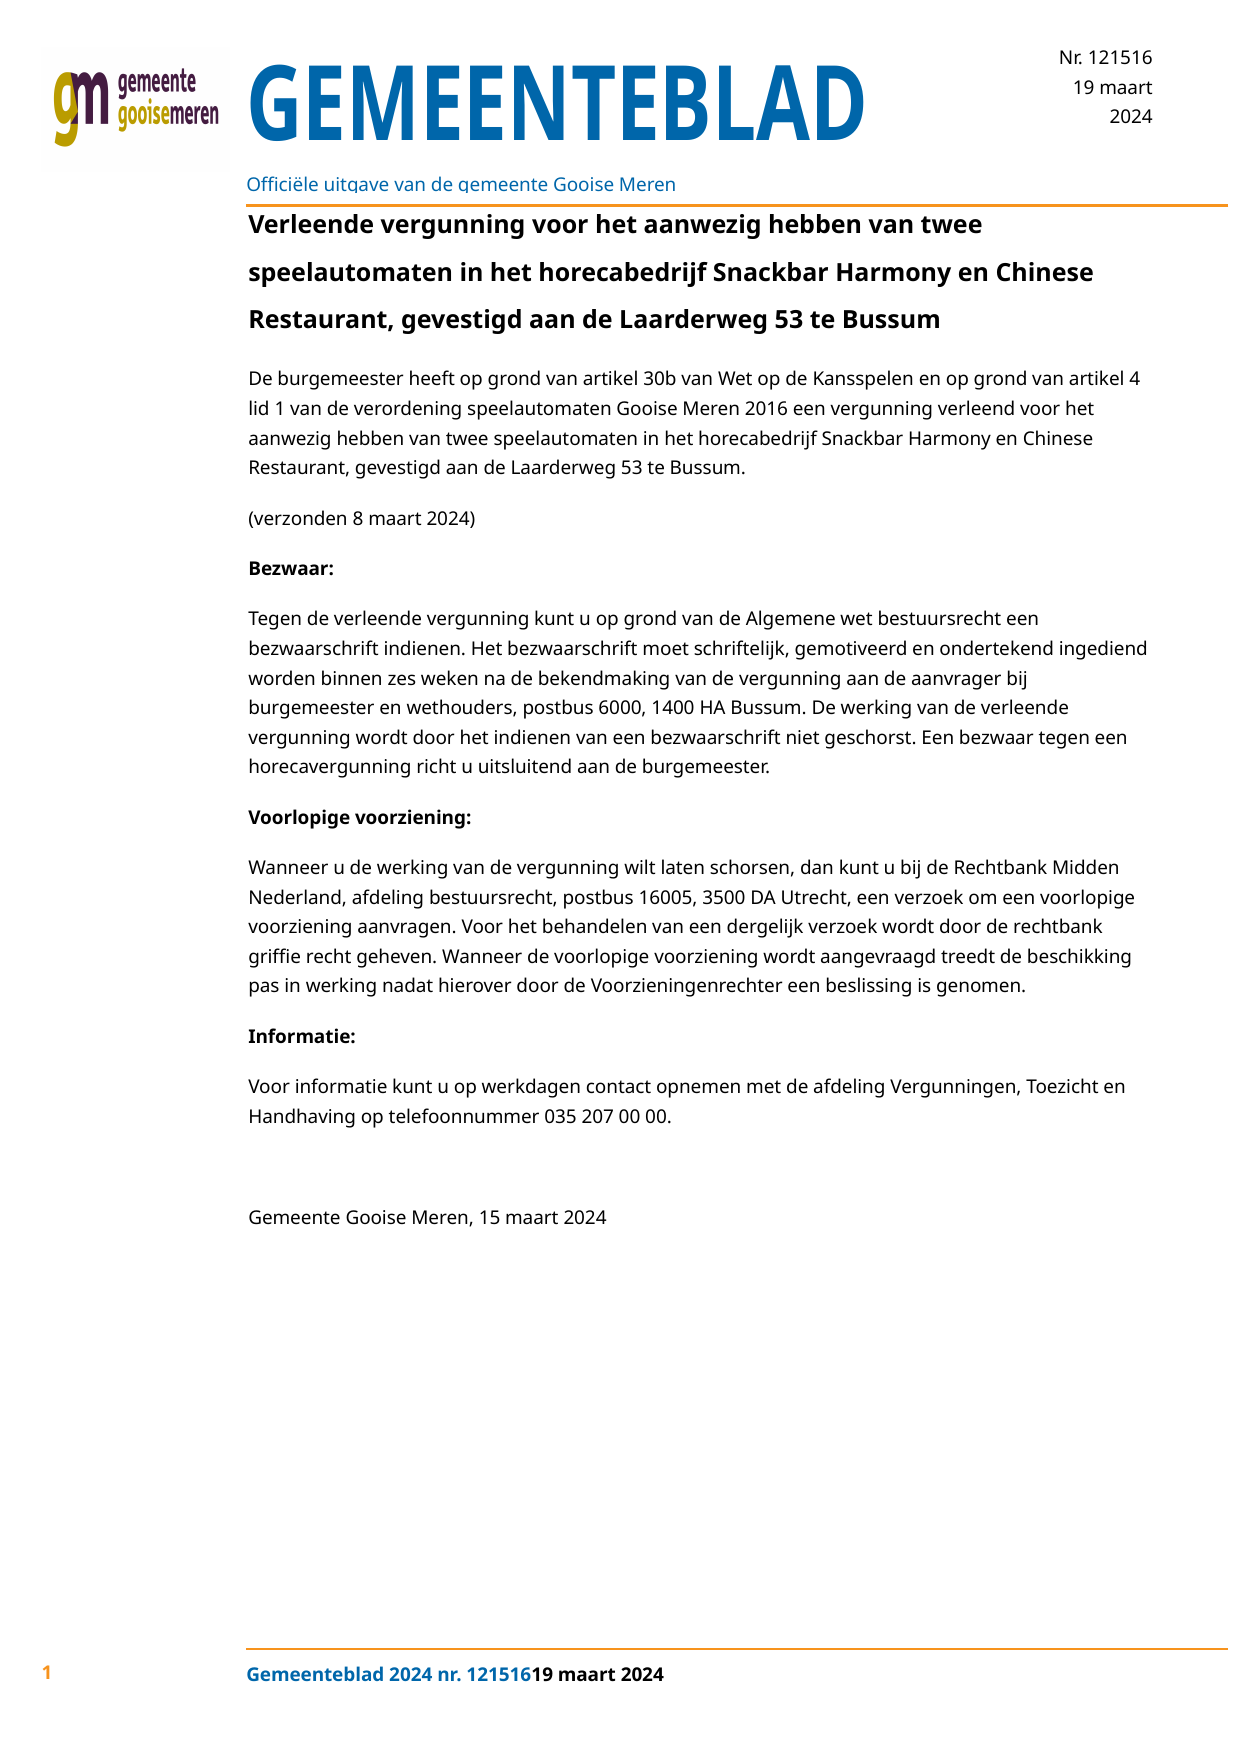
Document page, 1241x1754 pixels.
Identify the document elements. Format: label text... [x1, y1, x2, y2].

text De burgemeester heeft op grond van artikel 30b van Wet op de Kansspelen en op grond van artikel 4 lid 1 van de verordening speelautomaten Gooise Meren 2016 een vergunning verleend voor het aanwezig hebben van twee speelautomaten in het horecabedrijf Snackbar Harmony en Chinese Restaurant, gevestigd aan de Laarderweg 53 te Bussum. [248, 366, 1152, 480]
text Informatie: [248, 1023, 1152, 1049]
text Gemeente Gooise Meren, 15 maart 2024 [248, 1204, 1152, 1229]
text Verleende vergunning voor het aanwezig hebben van twee speelautomaten in het horecabedrijf Snackbar Harmony en Chinese Restaurant, gevestigd aan de Laarderweg 53 te Bussum [248, 207, 1152, 336]
picture [41, 47, 231, 172]
text Voor informatie kunt u op werkdagen contact opnemen met de afdeling Vergunningen, Toezicht en Handhaving op telefoonnummer 035 207 00 00. [248, 1073, 1152, 1129]
text Tegen de verleende vergunning kunt u op grond van de Algemene wet bestuursrecht een bezwaarschrift indienen. Het bezwaarschrift moet schriftelijk, gemotiveerd en ondertekend ingediend worden binnen zes weken na de bekendmaking van de vergunning aan de aanvrager bij burgemeester en wethouders, postbus 6000, 1400 HA Bussum. De werking van de verleende vergunning wordt door het indienen van een bezwaarschrift niet geschorst. Een bezwaar tegen een horecavergunning richt u uitsluitend aan de burgemeester. [248, 606, 1152, 779]
text Bezwaar: [248, 555, 1152, 581]
text Wanneer u de werking van de vergunning wilt laten schorsen, dan kunt u bij de Rechtbank Midden Nederland, afdeling bestuursrecht, postbus 16005, 3500 DA Utrecht, een verzoek om een voorlopige voorziening aanvragen. Voor het behandelen van een dergelijk verzoek wordt door de rechtbank griffie recht geheven. Wanneer de voorlopige voorziening wordt aangevraagd treedt de beschikking pas in werking nadat hierover door de Voorzieningenrechter een beslissing is genomen. [248, 854, 1152, 998]
text Voorlopige voorziening: [248, 804, 1152, 829]
text (verzonden 8 maart 2024) [248, 505, 1152, 530]
